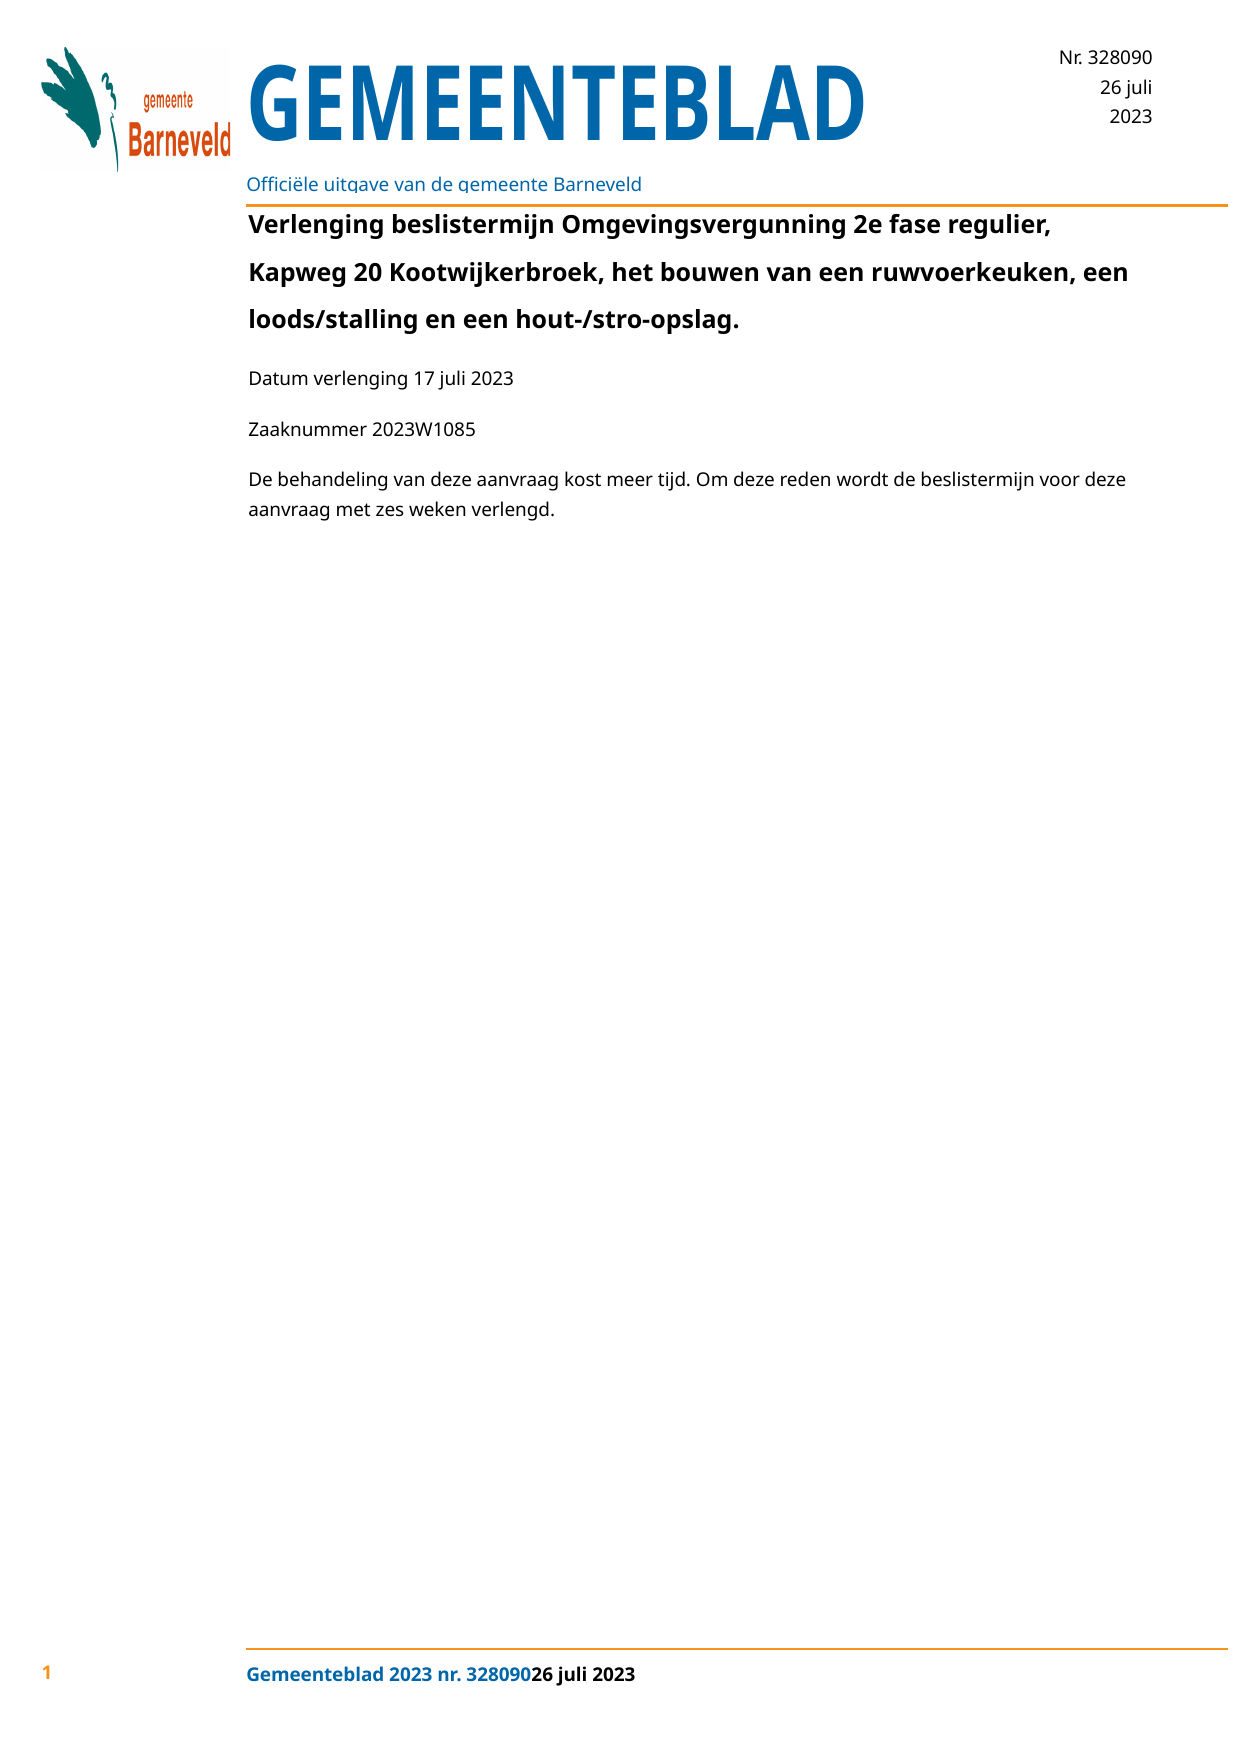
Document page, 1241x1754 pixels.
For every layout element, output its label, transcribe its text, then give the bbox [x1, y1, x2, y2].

picture [41, 47, 231, 172]
text De behandeling van deze aanvraag kost meer tijd. Om deze reden wordt de beslistermijn voor deze aanvraag met zes weken verlengd. [248, 466, 1152, 522]
text Zaaknummer 2023W1085 [248, 416, 1152, 442]
text Verlenging beslistermijn Omgevingsvergunning 2e fase regulier, Kapweg 20 Kootwijkerbroek, het bouwen van een ruwvoerkeuken, een loods/stalling en een hout-/stro-opslag. [248, 207, 1152, 336]
text Datum verlenging 17 juli 2023 [248, 366, 1152, 391]
